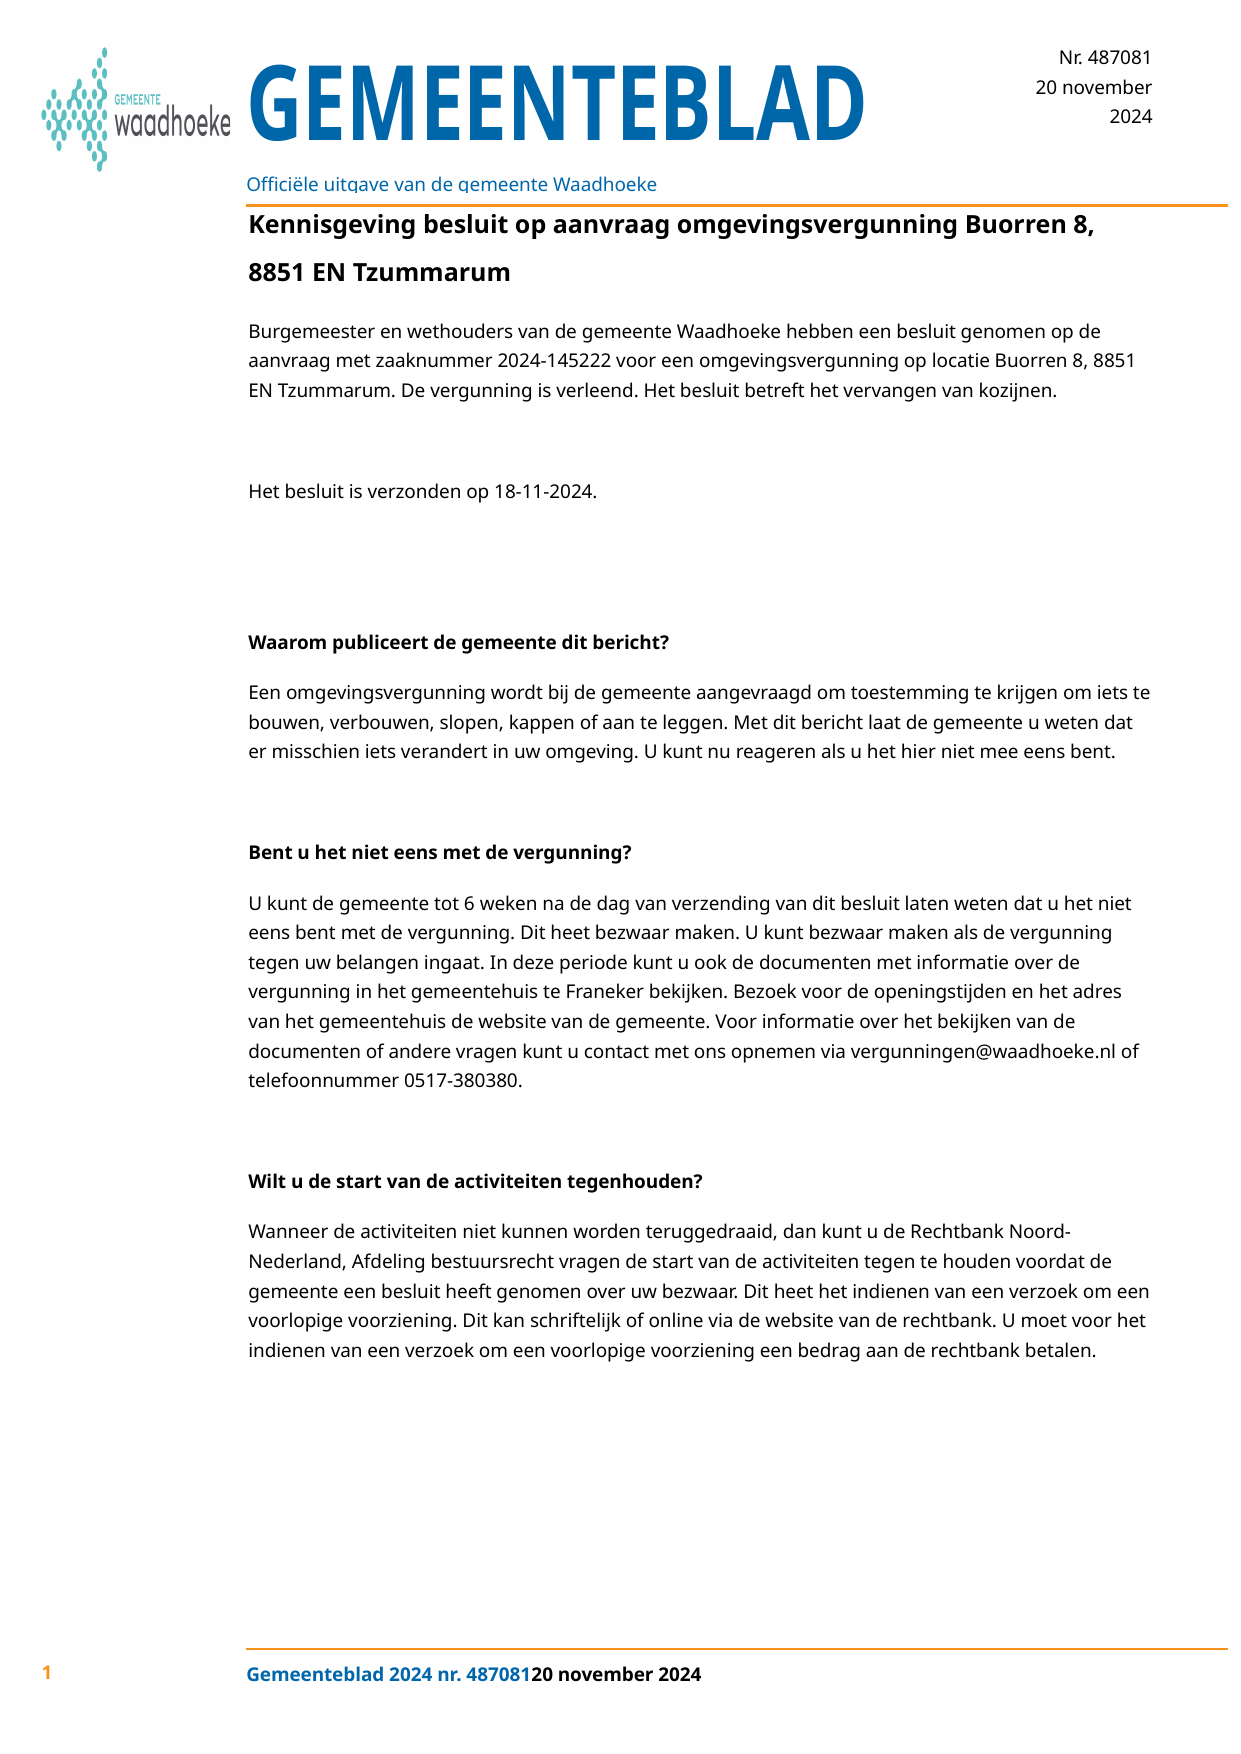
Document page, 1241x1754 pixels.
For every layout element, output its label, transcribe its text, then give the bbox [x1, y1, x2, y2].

text Het besluit is verzonden op 18-11-2024. [248, 478, 1152, 504]
text Een omgevingsvergunning wordt bij de gemeente aangevraagd om toestemming te krijgen om iets te bouwen, verbouwen, slopen, kappen of aan te leggen. Met dit bericht laat de gemeente u weten dat er misschien iets verandert in uw omgeving. U kunt nu reageren als u het hier niet mee eens bent. [248, 679, 1152, 764]
text Kennisgeving besluit op aanvraag omgevingsvergunning Buorren 8, 8851 EN Tzummarum [248, 207, 1152, 288]
text Waarom publiceert de gemeente dit bericht? [248, 629, 1152, 655]
text U kunt de gemeente tot 6 weken na de dag van verzending van dit besluit laten weten dat u het niet eens bent met de vergunning. Dit heet bezwaar maken. U kunt bezwaar maken als de vergunning tegen uw belangen ingaat. In deze periode kunt u ook de documenten met informatie over de vergunning in het gemeentehuis te Franeker bekijken. Bezoek voor de openingstijden en het adres van het gemeentehuis de website van de gemeente. Voor informatie over het bekijken van de documenten of andere vragen kunt u contact met ons opnemen via vergunningen@waadhoeke.nl of telefoonnummer 0517-380380. [248, 890, 1152, 1093]
text Burgemeester en wethouders van de gemeente Waadhoeke hebben een besluit genomen op de aanvraag met zaaknummer 2024-145222 voor een omgevingsvergunning op locatie Buorren 8, 8851 EN Tzummarum. De vergunning is verleend. Het besluit betreft het vervangen van kozijnen. [248, 318, 1152, 403]
picture [41, 47, 231, 172]
text Wanneer de activiteiten niet kunnen worden teruggedraaid, dan kunt u de Rechtbank Noord-Nederland, Afdeling bestuursrecht vragen de start van de activiteiten tegen te houden voordat de gemeente een besluit heeft genomen over uw bezwaar. Dit heet het indienen van een verzoek om een voorlopige voorziening. Dit kan schriftelijk of online via de website van de rechtbank. U moet voor het indienen van een verzoek om een voorlopige voorziening een bedrag aan de rechtbank betalen. [248, 1219, 1152, 1363]
text Bent u het niet eens met de vergunning? [248, 839, 1152, 865]
text Wilt u de start van de activiteiten tegenhouden? [248, 1168, 1152, 1194]
